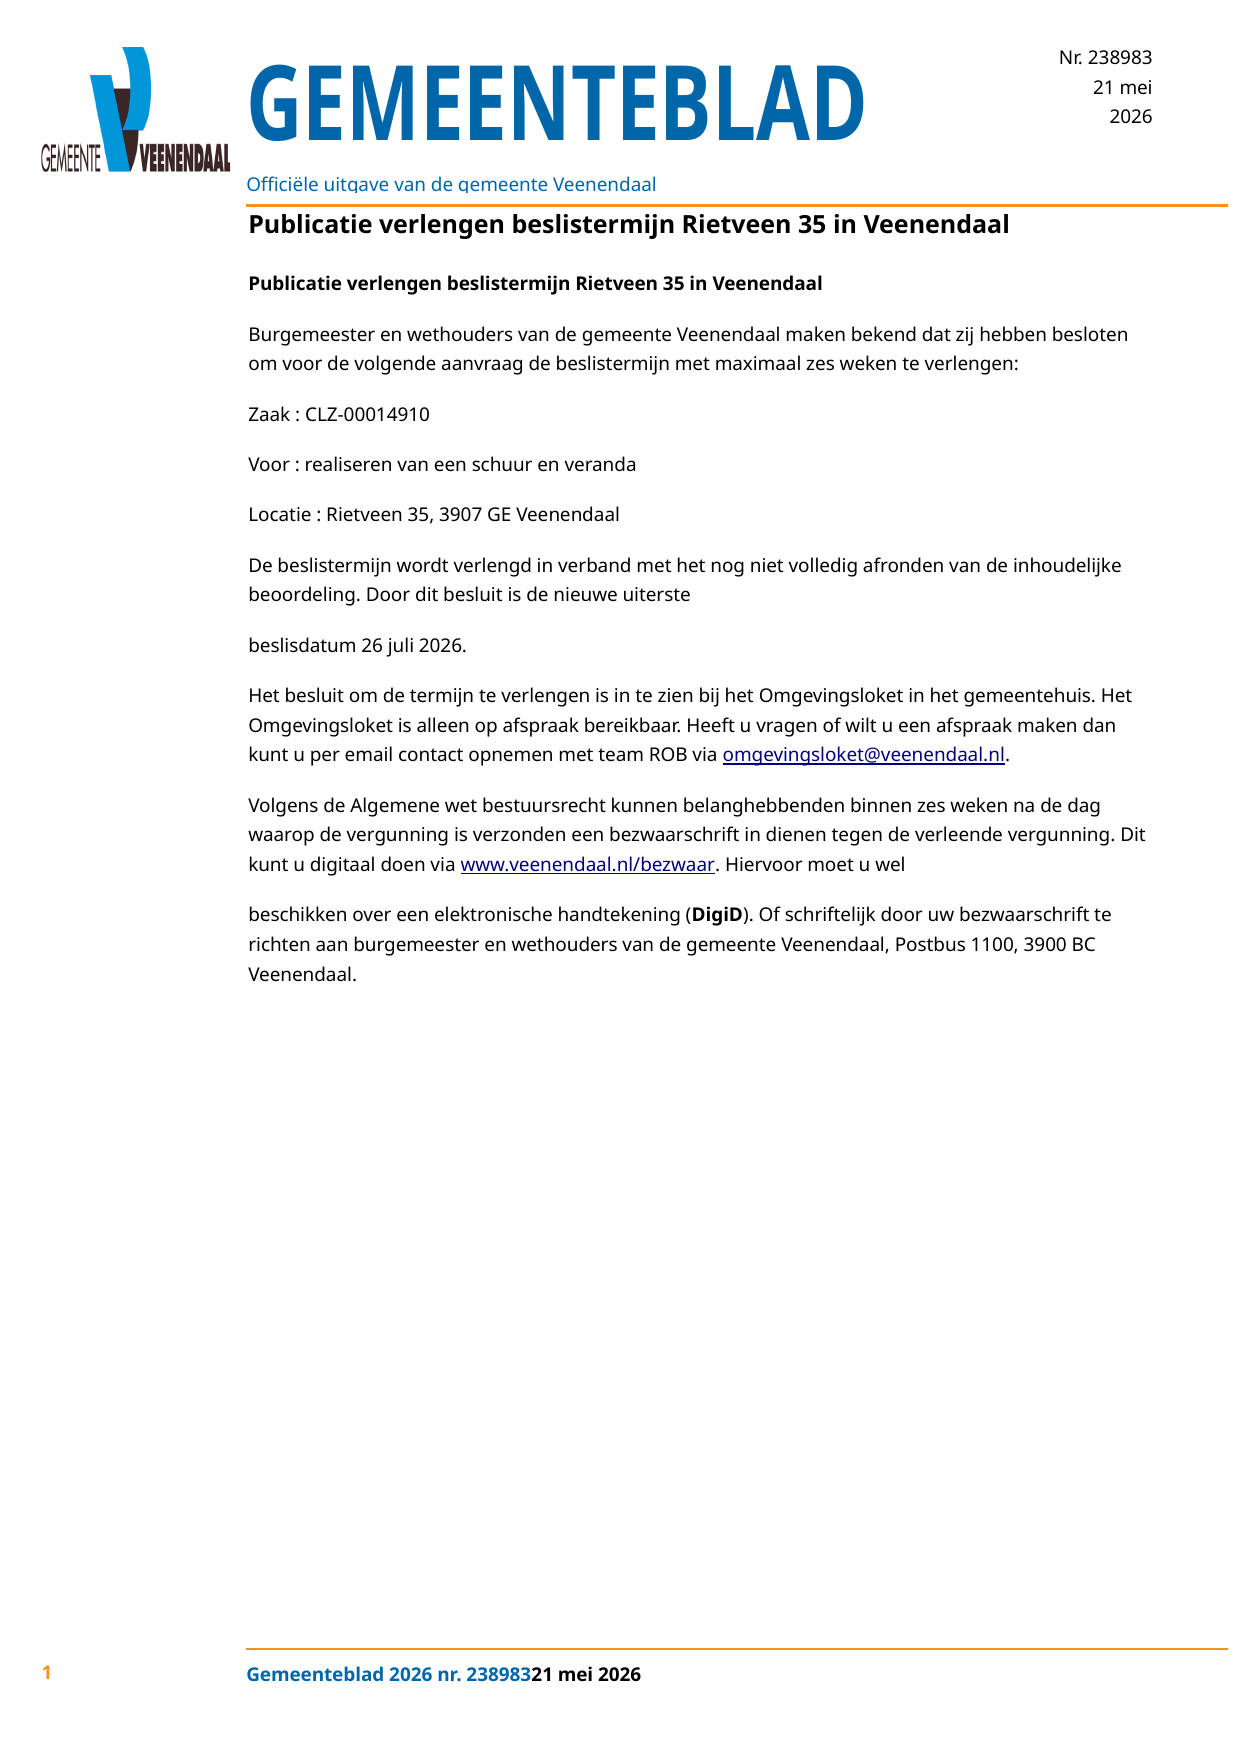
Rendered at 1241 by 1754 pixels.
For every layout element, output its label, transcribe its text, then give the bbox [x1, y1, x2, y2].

picture [41, 47, 130, 172]
text Locatie : Rietveen 35, 3907 GE Veenendaal [248, 502, 1152, 527]
text Zaak : CLZ-00014910 [248, 401, 1152, 426]
picture [123, 47, 231, 172]
text Publicatie verlengen beslistermijn Rietveen 35 in Veenendaal [248, 270, 1152, 296]
text Het besluit om de termijn te verlengen is in te zien bij het Omgevingsloket in het gemeentehuis. Het Omgevingsloket is alleen op afspraak bereikbaar. Heeft u vragen of wilt u een afspraak maken dan kunt u per email contact opnemen met team ROB via omgevingsloket@veenendaal.nl. [248, 682, 1152, 767]
text Volgens de Algemene wet bestuursrecht kunnen belanghebbenden binnen zes weken na de dag waarop de vergunning is verzonden een bezwaarschrift in dienen tegen de verleende vergunning. Dit kunt u digitaal doen via www.veenendaal.nl/bezwaar. Hiervoor moet u wel [248, 792, 1152, 877]
text beschikken over een elektronische handtekening (DigiD). Of schriftelijk door uw bezwaarschrift te richten aan burgemeester en wethouders van de gemeente Veenendaal, Postbus 1100, 3900 BC Veenendaal. [248, 902, 1152, 986]
text beslisdatum 26 juli 2026. [248, 632, 1152, 658]
text Burgemeester en wethouders van de gemeente Veenendaal maken bekend dat zij hebben besloten om voor de volgende aanvraag de beslistermijn met maximaal zes weken te verlengen: [248, 321, 1152, 376]
text Publicatie verlengen beslistermijn Rietveen 35 in Veenendaal [248, 207, 1152, 241]
text De beslistermijn wordt verlengd in verband met het nog niet volledig afronden van de inhoudelijke beoordeling. Door dit besluit is de nieuwe uiterste [248, 552, 1152, 607]
text Voor : realiseren van een schuur en veranda [248, 451, 1152, 477]
